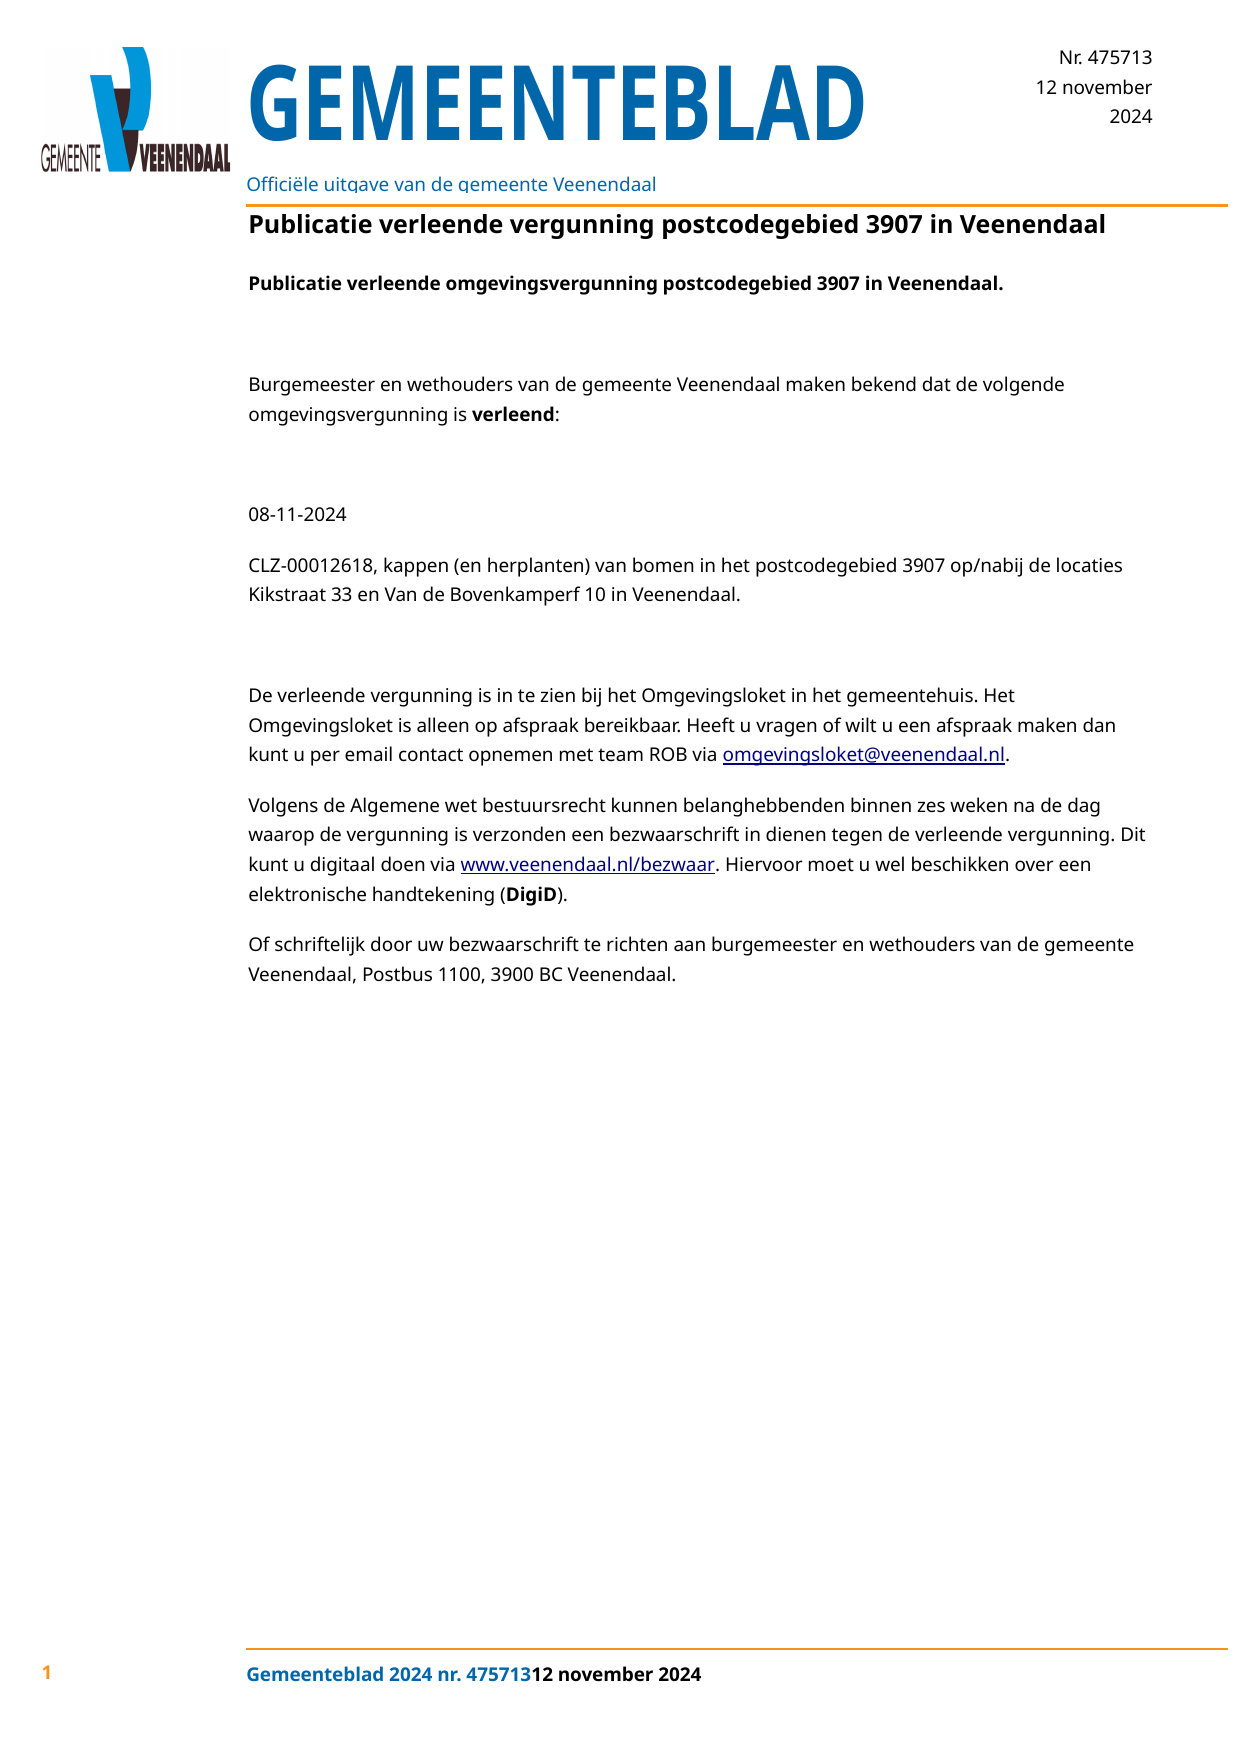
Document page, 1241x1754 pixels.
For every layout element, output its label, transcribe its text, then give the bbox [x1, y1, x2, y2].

text Burgemeester en wethouders van de gemeente Veenendaal maken bekend dat de volgende omgevingsvergunning is verleend: [248, 371, 1152, 426]
picture [41, 47, 130, 172]
text Publicatie verleende vergunning postcodegebied 3907 in Veenendaal [248, 207, 1152, 241]
text Volgens de Algemene wet bestuursrecht kunnen belanghebbenden binnen zes weken na de dag waarop de vergunning is verzonden een bezwaarschrift in dienen tegen de verleende vergunning. Dit kunt u digitaal doen via www.veenendaal.nl/bezwaar. Hiervoor moet u wel beschikken over een elektronische handtekening (DigiD). [248, 792, 1152, 906]
text CLZ-00012618, kappen (en herplanten) van bomen in het postcodegebied 3907 op/nabij de locaties Kikstraat 33 en Van de Bovenkamperf 10 in Veenendaal. [248, 552, 1152, 607]
text Publicatie verleende omgevingsvergunning postcodegebied 3907 in Veenendaal. [248, 270, 1152, 296]
text Of schriftelijk door uw bezwaarschrift te richten aan burgemeester en wethouders van de gemeente Veenendaal, Postbus 1100, 3900 BC Veenendaal. [248, 931, 1152, 986]
text 08-11-2024 [248, 502, 1152, 527]
picture [123, 47, 231, 172]
text De verleende vergunning is in te zien bij het Omgevingsloket in het gemeentehuis. Het Omgevingsloket is alleen op afspraak bereikbaar. Heeft u vragen of wilt u een afspraak maken dan kunt u per email contact opnemen met team ROB via omgevingsloket@veenendaal.nl. [248, 682, 1152, 767]
